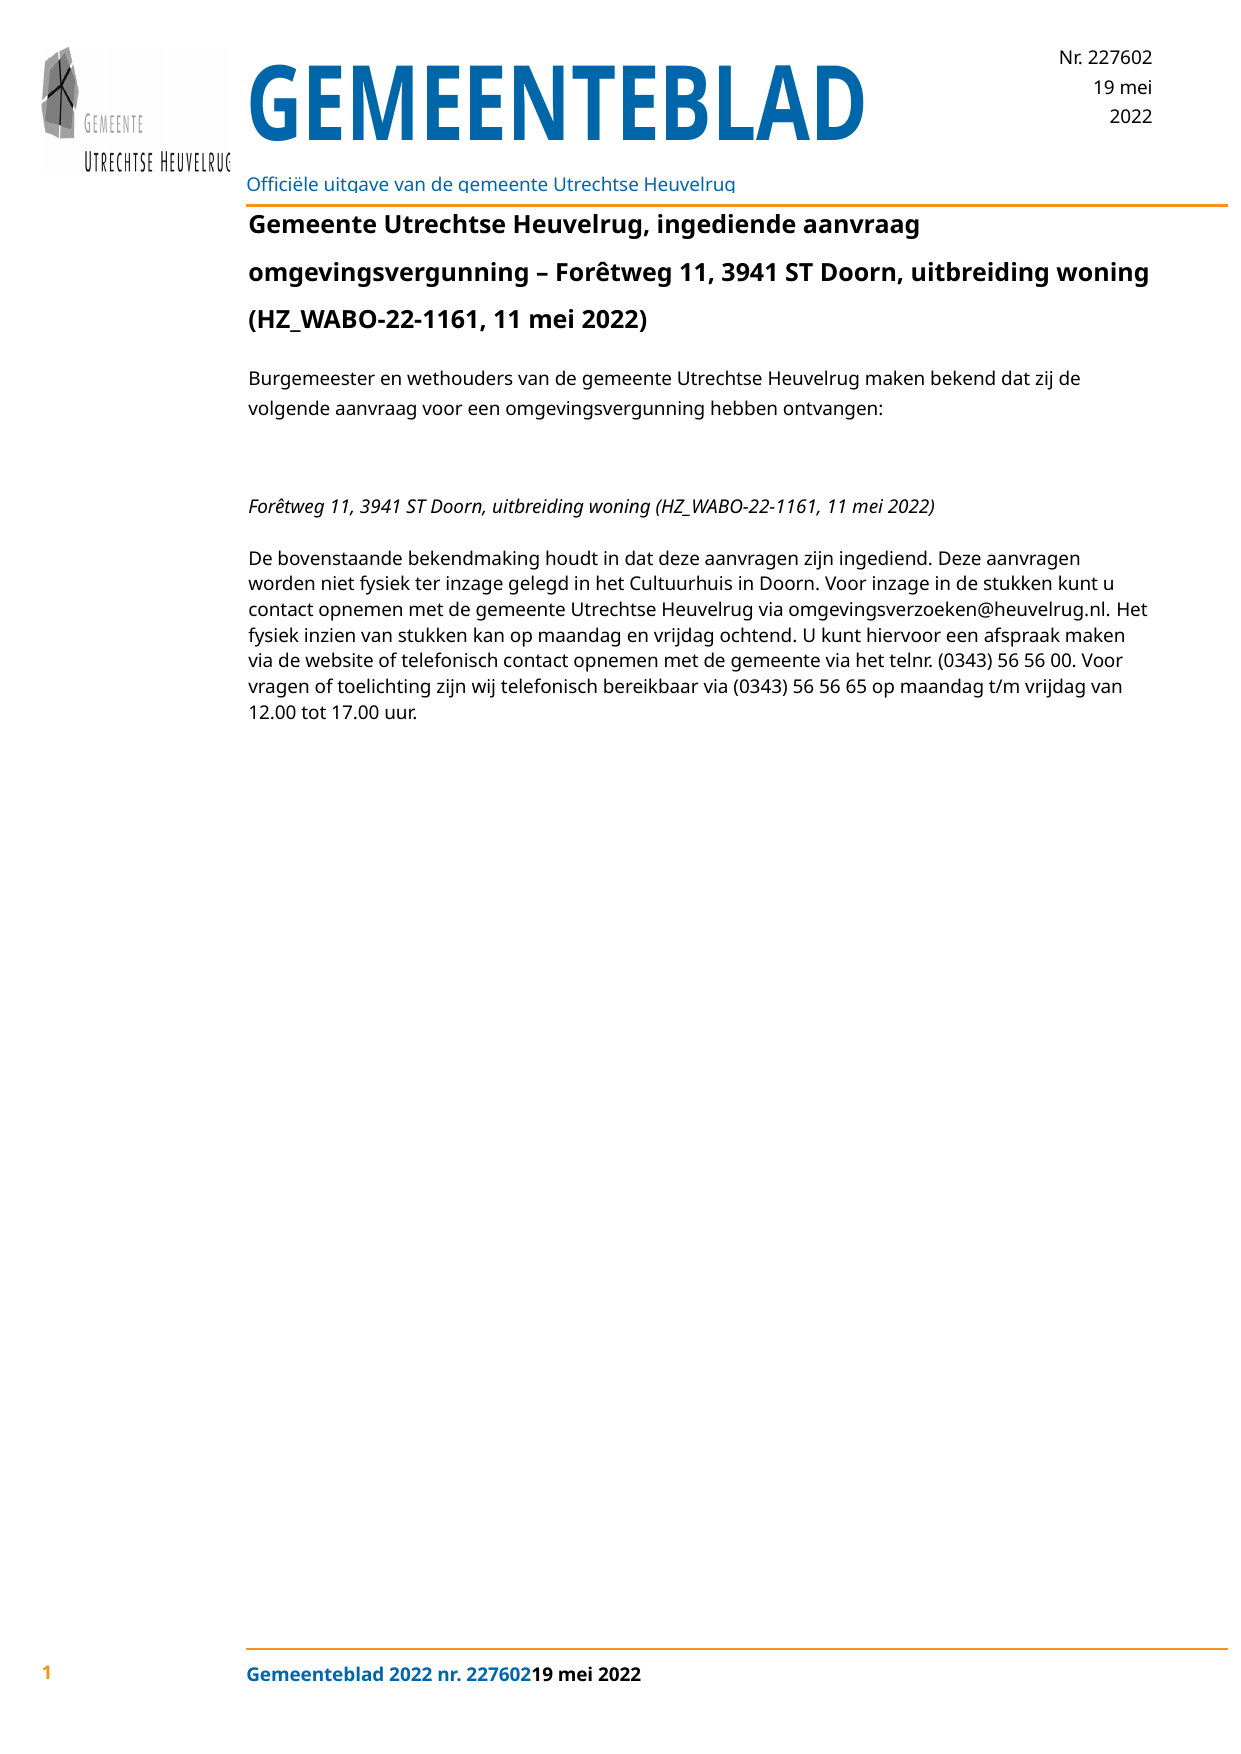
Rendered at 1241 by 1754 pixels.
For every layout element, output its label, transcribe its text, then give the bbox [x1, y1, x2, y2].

text Burgemeester en wethouders van de gemeente Utrechtse Heuvelrug maken bekend dat zij de volgende aanvraag voor een omgevingsvergunning hebben ontvangen: [248, 366, 1152, 421]
text De bovenstaande bekendmaking houdt in dat deze aanvragen zijn ingediend. Deze aanvragen worden niet fysiek ter inzage gelegd in het Cultuurhuis in Doorn. Voor inzage in de stukken kunt u contact opnemen met de gemeente Utrechtse Heuvelrug via omgevingsverzoeken@heuvelrug.nl. Het fysiek inzien van stukken kan op maandag en vrijdag ochtend. U kunt hiervoor een afspraak maken via de website of telefonisch contact opnemen met de gemeente via het telnr. (0343) 56 56 00. Voor vragen of toelichting zijn wij telefonisch bereikbaar via (0343) 56 56 65 op maandag t/m vrijdag van 12.00 tot 17.00 uur. [248, 545, 1152, 725]
text Forêtweg 11, 3941 ST Doorn, uitbreiding woning (HZ_WABO-22-1161, 11 mei 2022) [248, 493, 1152, 519]
picture [41, 47, 231, 172]
text Gemeente Utrechtse Heuvelrug, ingediende aanvraag omgevingsvergunning – Forêtweg 11, 3941 ST Doorn, uitbreiding woning (HZ_WABO-22-1161, 11 mei 2022) [248, 207, 1152, 336]
